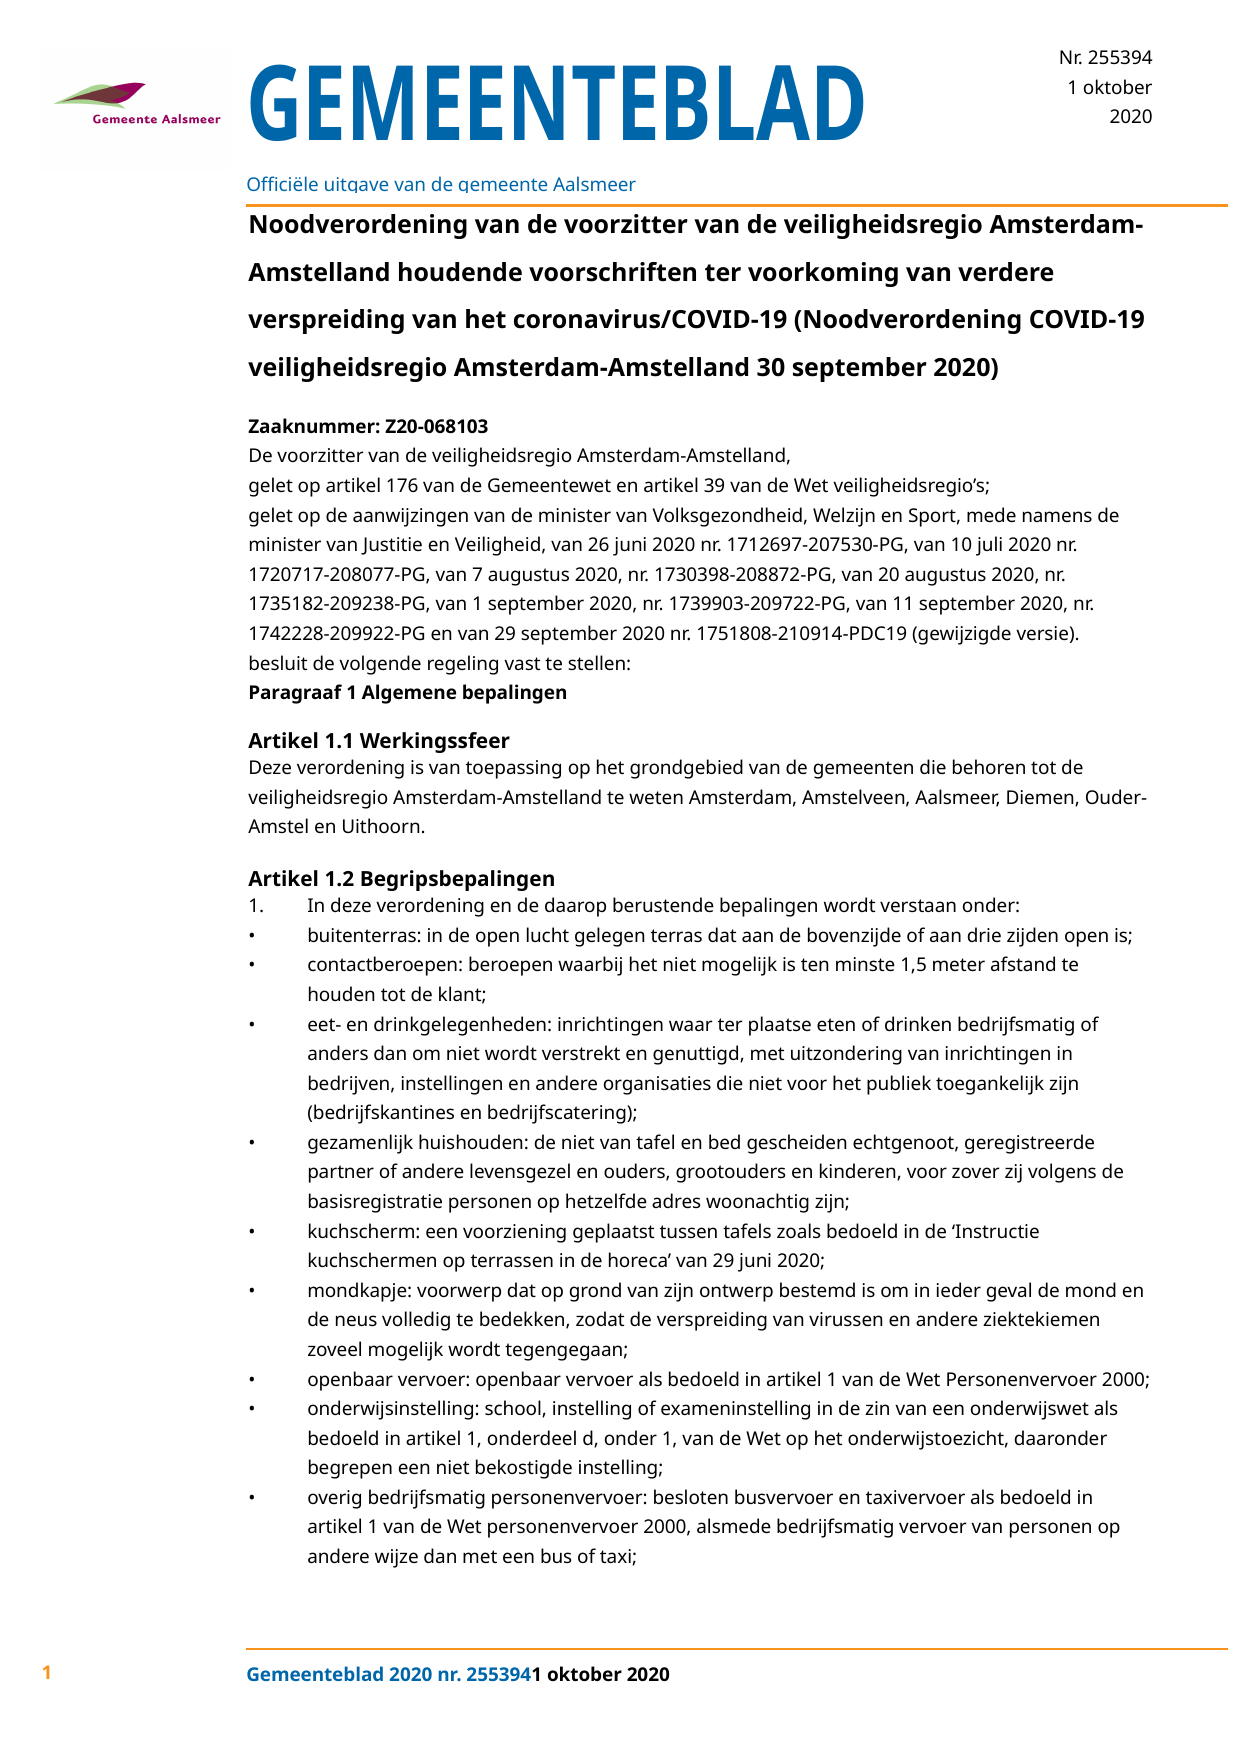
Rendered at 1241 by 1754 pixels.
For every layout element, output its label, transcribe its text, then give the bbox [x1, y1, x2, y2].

list kuchscherm: een voorziening geplaatst tussen tafels zoals bedoeld in de ‘Instructie kuchschermen op terrassen in de horeca’ van 29 juni 2020; [248, 1218, 1152, 1273]
list contactberoepen: beroepen waarbij het niet mogelijk is ten minste 1,5 meter afstand te houden tot de klant; [248, 952, 1152, 1007]
list mondkapje: voorwerp dat op grond van zijn ontwerp bestemd is om in ieder geval de mond en de neus volledig te bedekken, zodat de verspreiding van virussen en andere ziektekiemen zoveel mogelijk wordt tegengegaan; [248, 1277, 1152, 1362]
text Zaaknummer: Z20-068103 [248, 413, 1152, 439]
list overig bedrijfsmatig personenvervoer: besloten busvervoer en taxivervoer als bedoeld in artikel 1 van de Wet personenvervoer 2000, alsmede bedrijfsmatig vervoer van personen op andere wijze dan met een bus of taxi; [248, 1484, 1152, 1569]
list eet- en drinkgelegenheden: inrichtingen waar ter plaatse eten of drinken bedrijfsmatig of anders dan om niet wordt verstrekt en genuttigd, met uitzondering van inrichtingen in bedrijven, instellingen en andere organisaties die niet voor het publiek toegankelijk zijn (bedrijfskantines en bedrijfscatering); [248, 1011, 1152, 1125]
text besluit de volgende regeling vast te stellen: [248, 650, 1152, 676]
text gelet op de aanwijzingen van de minister van Volksgezondheid, Welzijn en Sport, mede namens de minister van Justitie en Veiligheid, van 26 juni 2020 nr. 1712697-207530-PG, van 10 juli 2020 nr. 1720717-208077-PG, van 7 augustus 2020, nr. 1730398-208872-PG, van 20 augustus 2020, nr. 1735182-209238-PG, van 1 september 2020, nr. 1739903-209722-PG, van 11 september 2020, nr. 1742228-209922-PG en van 29 september 2020 nr. 1751808-210914-PDC19 (gewijzigde versie). [248, 502, 1152, 646]
text Noodverordening van de voorzitter van de veiligheidsregio Amsterdam-Amstelland houdende voorschriften ter voorkoming van verdere verspreiding van het coronavirus/COVID-19 (Noodverordening COVID-19 veiligheidsregio Amsterdam-Amstelland 30 september 2020) [248, 207, 1152, 384]
text Paragraaf 1 Algemene bepalingen [248, 679, 1152, 705]
list gezamenlijk huishouden: de niet van tafel en bed gescheiden echtgenoot, geregistreerde partner of andere levensgezel en ouders, grootouders en kinderen, voor zover zij volgens de basisregistratie personen op hetzelfde adres woonachtig zijn; [248, 1129, 1152, 1214]
text Deze verordening is van toepassing op het grondgebied van de gemeenten die behoren tot de veiligheidsregio Amsterdam-Amstelland te weten Amsterdam, Amstelveen, Aalsmeer, Diemen, Ouder-Amstel en Uithoorn. [248, 754, 1152, 839]
text Artikel 1.1 Werkingssfeer [248, 726, 1152, 754]
list openbaar vervoer: openbaar vervoer als bedoeld in artikel 1 van de Wet Personenvervoer 2000; [248, 1366, 1152, 1391]
text De voorzitter van de veiligheidsregio Amsterdam-Amstelland, [248, 443, 1152, 468]
list buitenterras: in de open lucht gelegen terras dat aan de bovenzijde of aan drie zijden open is; [248, 922, 1152, 948]
text gelet op artikel 176 van de Gemeentewet en artikel 39 van de Wet veiligheidsregio’s; [248, 472, 1152, 498]
picture [41, 47, 231, 172]
text Artikel 1.2 Begripsbepalingen [248, 864, 1152, 892]
list onderwijsinstelling: school, instelling of exameninstelling in de zin van een onderwijswet als bedoeld in artikel 1, onderdeel d, onder 1, van de Wet op het onderwijstoezicht, daaronder begrepen een niet bekostigde instelling; [248, 1395, 1152, 1480]
list In deze verordening en de daarop berustende bepalingen wordt verstaan onder: [248, 892, 1152, 918]
